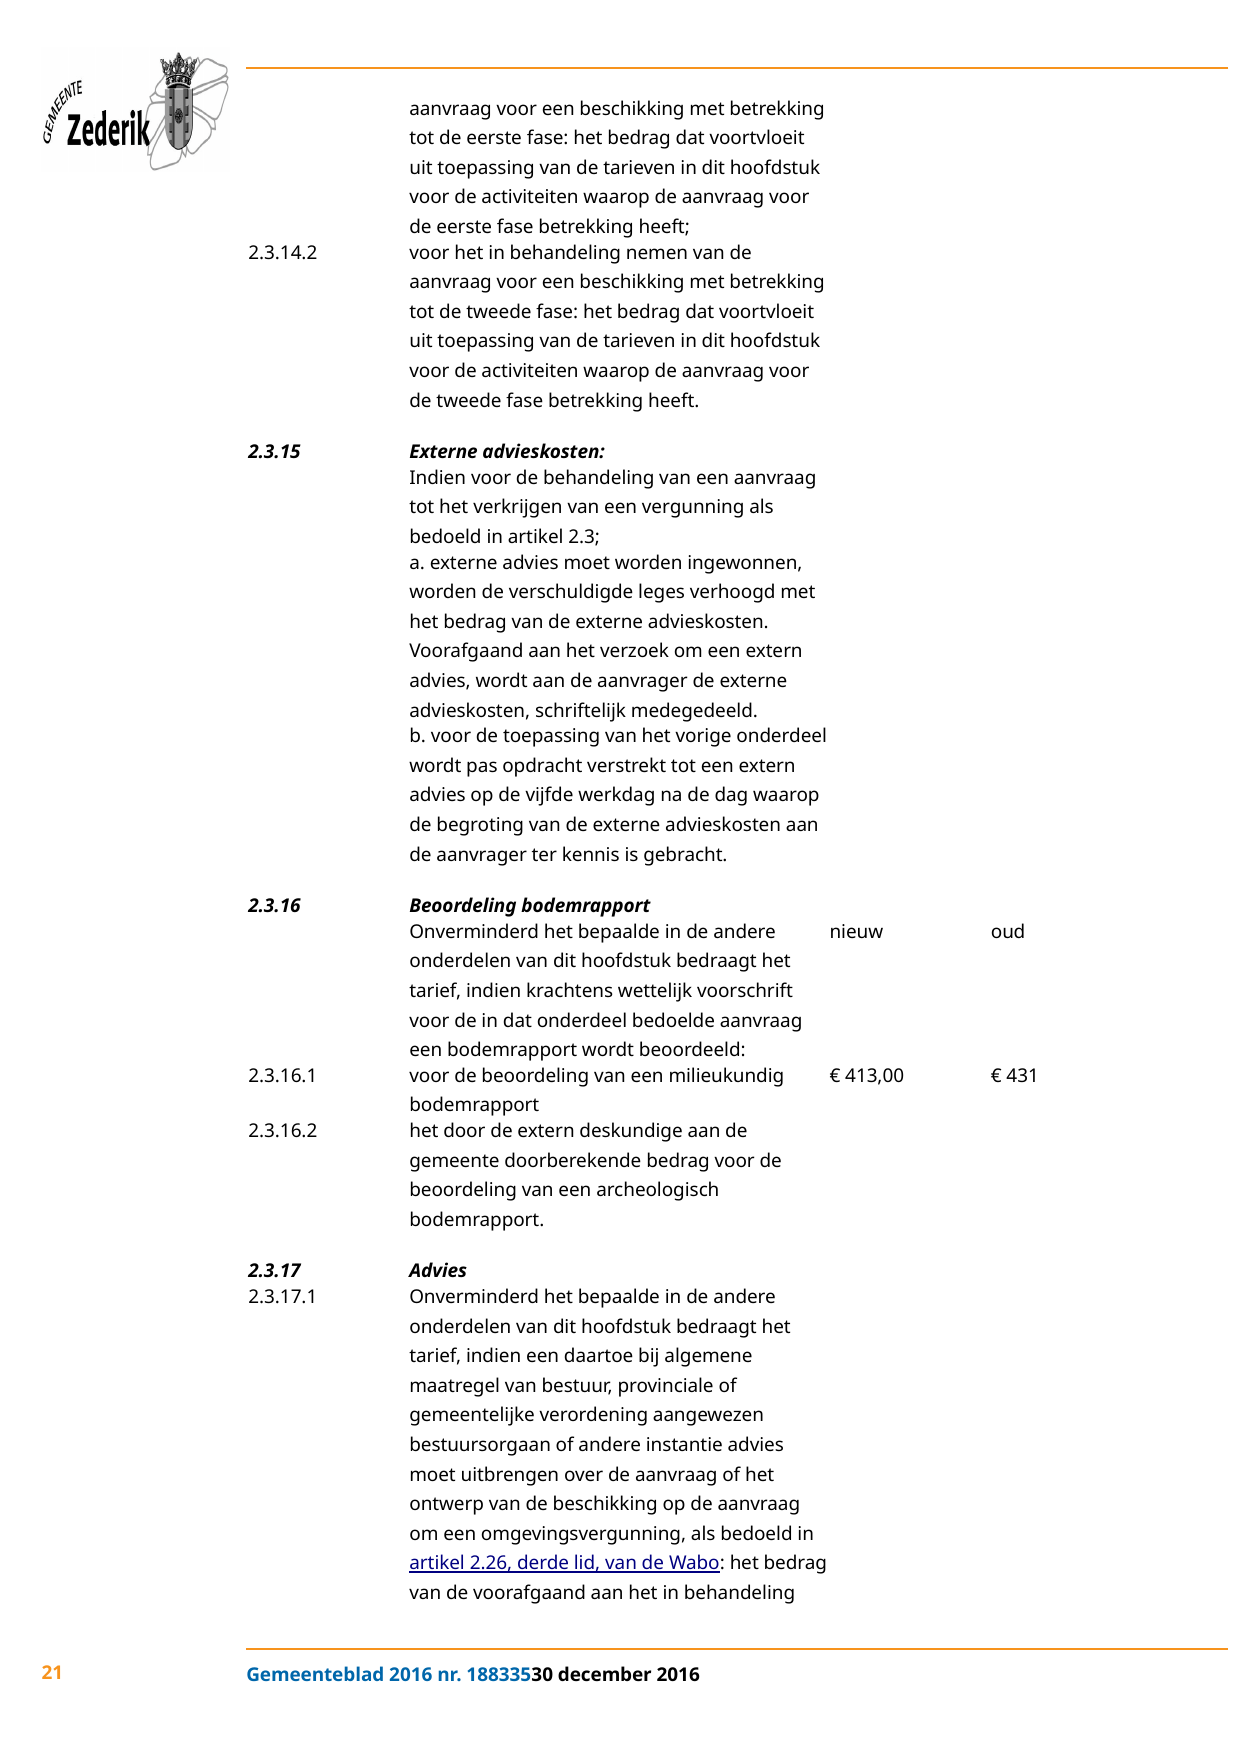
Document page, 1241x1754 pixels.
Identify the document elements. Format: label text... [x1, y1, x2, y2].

table_cell [409, 413, 829, 438]
table_cell [248, 918, 409, 1062]
table_cell het door de extern deskundige aan de gemeente doorberekende bedrag voor de beoordeling van een archeologisch bodemrapport. [409, 1118, 829, 1232]
table_cell 2.3.16 [248, 892, 409, 918]
table_cell [248, 549, 409, 722]
table_cell [829, 1232, 991, 1258]
table_cell voor het in behandeling nemen van de aanvraag voor een beschikking met betrekking tot de tweede fase: het bedrag dat voortvloeit uit toepassing van de tarieven in dit hoofdstuk voor de activiteiten waarop de aanvraag voor de tweede fase betrekking heeft. [409, 239, 829, 412]
table_cell € 413,00 [829, 1062, 991, 1117]
table_cell [991, 867, 1152, 892]
table_cell [829, 1258, 991, 1283]
table_cell [829, 438, 991, 464]
table_cell [991, 239, 1152, 412]
table_cell Onverminderd het bepaalde in de andere onderdelen van dit hoofdstuk bedraagt het tarief, indien krachtens wettelijk voorschrift voor de in dat onderdeel bedoelde aanvraag een bodemrapport wordt beoordeeld: [409, 918, 829, 1062]
table_cell b. voor de toepassing van het vorige onderdeel wordt pas opdracht verstrekt tot een extern advies op de vijfde werkdag na de dag waarop de begroting van de externe advieskosten aan de aanvrager ter kennis is gebracht. [409, 723, 829, 867]
picture [41, 47, 231, 172]
table_cell 2.3.17.1 [248, 1283, 409, 1605]
table_cell [248, 95, 409, 239]
table_cell 2.3.16.2 [248, 1118, 409, 1232]
table_cell Indien voor de behandeling van een aanvraag tot het verkrijgen van een vergunning als bedoeld in artikel 2.3; [409, 464, 829, 549]
table_cell [991, 464, 1152, 549]
table_cell [991, 95, 1152, 239]
table_cell [248, 1232, 409, 1258]
table_cell [991, 1283, 1152, 1605]
table_cell [829, 549, 991, 722]
table_cell [248, 867, 409, 892]
table_cell [991, 413, 1152, 438]
table_cell nieuw [829, 918, 991, 1062]
table_cell aanvraag voor een beschikking met betrekking tot de eerste fase: het bedrag dat voortvloeit uit toepassing van de tarieven in dit hoofdstuk voor de activiteiten waarop de aanvraag voor de eerste fase betrekking heeft; [409, 95, 829, 239]
table_cell 2.3.15 [248, 438, 409, 464]
table_cell [829, 464, 991, 549]
table_cell € 431 [991, 1062, 1152, 1117]
table_cell [991, 549, 1152, 722]
table_cell [991, 1232, 1152, 1258]
table_cell 2.3.17 [248, 1258, 409, 1283]
table_cell [829, 1283, 991, 1605]
table_cell [991, 892, 1152, 918]
table_cell [409, 867, 829, 892]
table_cell [991, 723, 1152, 867]
table_cell [248, 413, 409, 438]
table_cell Externe advieskosten: [409, 438, 829, 464]
table_cell [409, 1232, 829, 1258]
table_cell 2.3.14.2 [248, 239, 409, 412]
table_cell [991, 1118, 1152, 1232]
table_cell [829, 1118, 991, 1232]
table_cell Advies [409, 1258, 829, 1283]
table_cell [829, 723, 991, 867]
table_cell Onverminderd het bepaalde in de andere onderdelen van dit hoofdstuk bedraagt het tarief, indien een daartoe bij algemene maatregel van bestuur, provinciale of gemeentelijke verordening aangewezen bestuursorgaan of andere instantie advies moet uitbrengen over de aanvraag of het ontwerp van de beschikking op de aanvraag om een omgevingsvergunning, als bedoeld in artikel 2.26, derde lid, van de Wabo: het bedrag van de voorafgaand aan het in behandeling [409, 1283, 829, 1605]
table_cell [829, 867, 991, 892]
table_cell [248, 723, 409, 867]
table_cell [829, 413, 991, 438]
table_cell [829, 239, 991, 412]
table_cell [829, 892, 991, 918]
table_cell Beoordeling bodemrapport [409, 892, 829, 918]
table_cell a. externe advies moet worden ingewonnen, worden de verschuldigde leges verhoogd met het bedrag van de externe advieskosten. Voorafgaand aan het verzoek om een extern advies, wordt aan de aanvrager de externe advieskosten, schriftelijk medegedeeld. [409, 549, 829, 722]
table_cell oud [991, 918, 1152, 1062]
table_cell 2.3.16.1 [248, 1062, 409, 1117]
table_cell voor de beoordeling van een milieukundig bodemrapport [409, 1062, 829, 1117]
table_cell [991, 1258, 1152, 1283]
table_cell [248, 464, 409, 549]
table_cell [991, 438, 1152, 464]
table_cell [829, 95, 991, 239]
